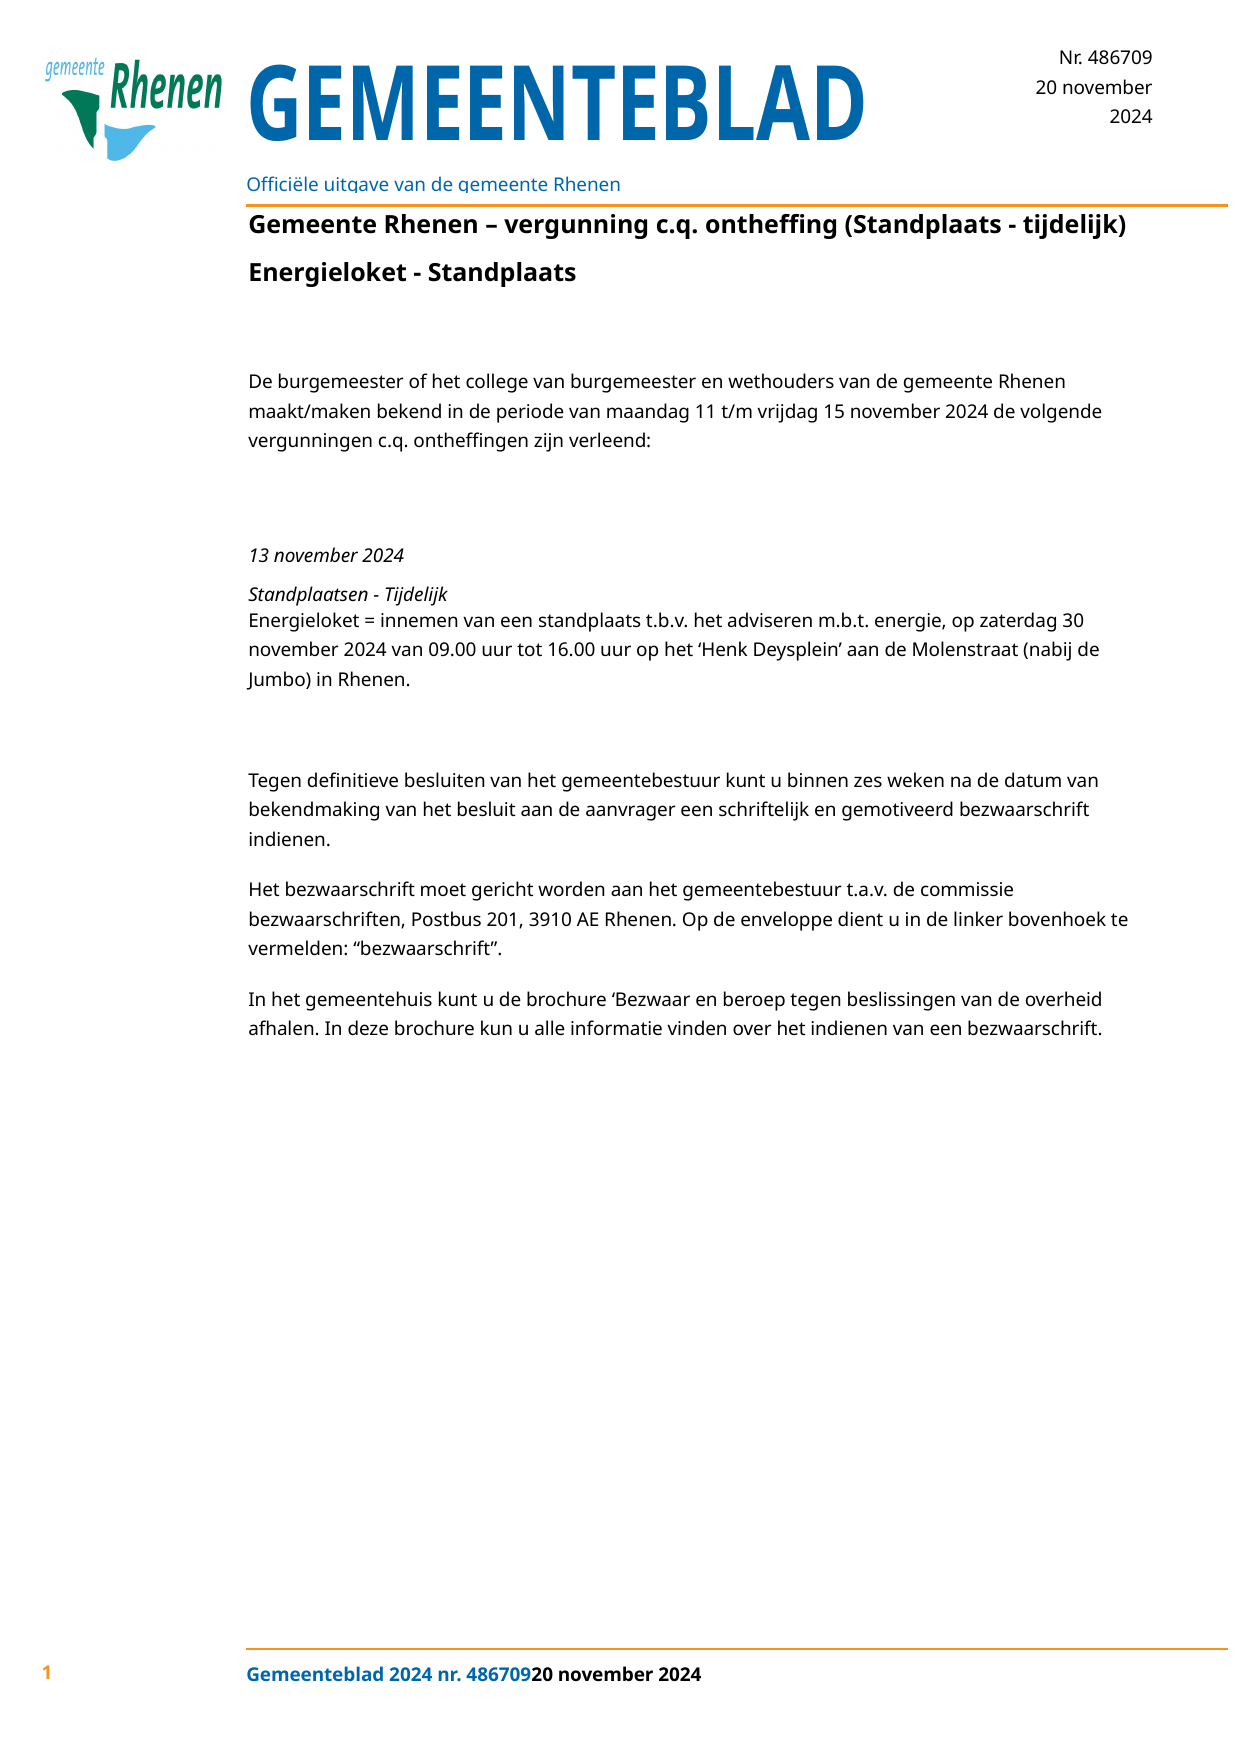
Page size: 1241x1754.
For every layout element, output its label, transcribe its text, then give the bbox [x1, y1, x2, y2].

text Tegen definitieve besluiten van het gemeentebestuur kunt u binnen zes weken na de datum van bekendmaking van het besluit aan de aanvrager een schriftelijk en gemotiveerd bezwaarschrift indienen. [248, 767, 1152, 852]
text Het bezwaarschrift moet gericht worden aan het gemeentebestuur t.a.v. de commissie bezwaarschriften, Postbus 201, 3910 AE Rhenen. Op de enveloppe dient u in de linker bovenhoek te vermelden: “bezwaarschrift”. [248, 876, 1152, 961]
text In het gemeentehuis kunt u de brochure ‘Bezwaar en beroep tegen beslissingen van de overheid afhalen. In deze brochure kun u alle informatie vinden over het indienen van een bezwaarschrift. [248, 986, 1152, 1041]
text Gemeente Rhenen – vergunning c.q. ontheffing (Standplaats - tijdelijk) Energieloket - Standplaats [248, 207, 1152, 288]
text Standplaatsen - Tijdelijk [248, 581, 1152, 607]
text De burgemeester of het college van burgemeester en wethouders van de gemeente Rhenen maakt/maken bekend in de periode van maandag 11 t/m vrijdag 15 november 2024 de volgende vergunningen c.q. ontheffingen zijn verleend: [248, 368, 1152, 453]
text Energieloket = innemen van een standplaats t.b.v. het adviseren m.b.t. energie, op zaterdag 30 november 2024 van 09.00 uur tot 16.00 uur op het ‘Henk Deysplein’ aan de Molenstraat (nabij de Jumbo) in Rhenen. [248, 607, 1152, 692]
picture [41, 47, 231, 172]
text 13 november 2024 [248, 542, 1152, 568]
